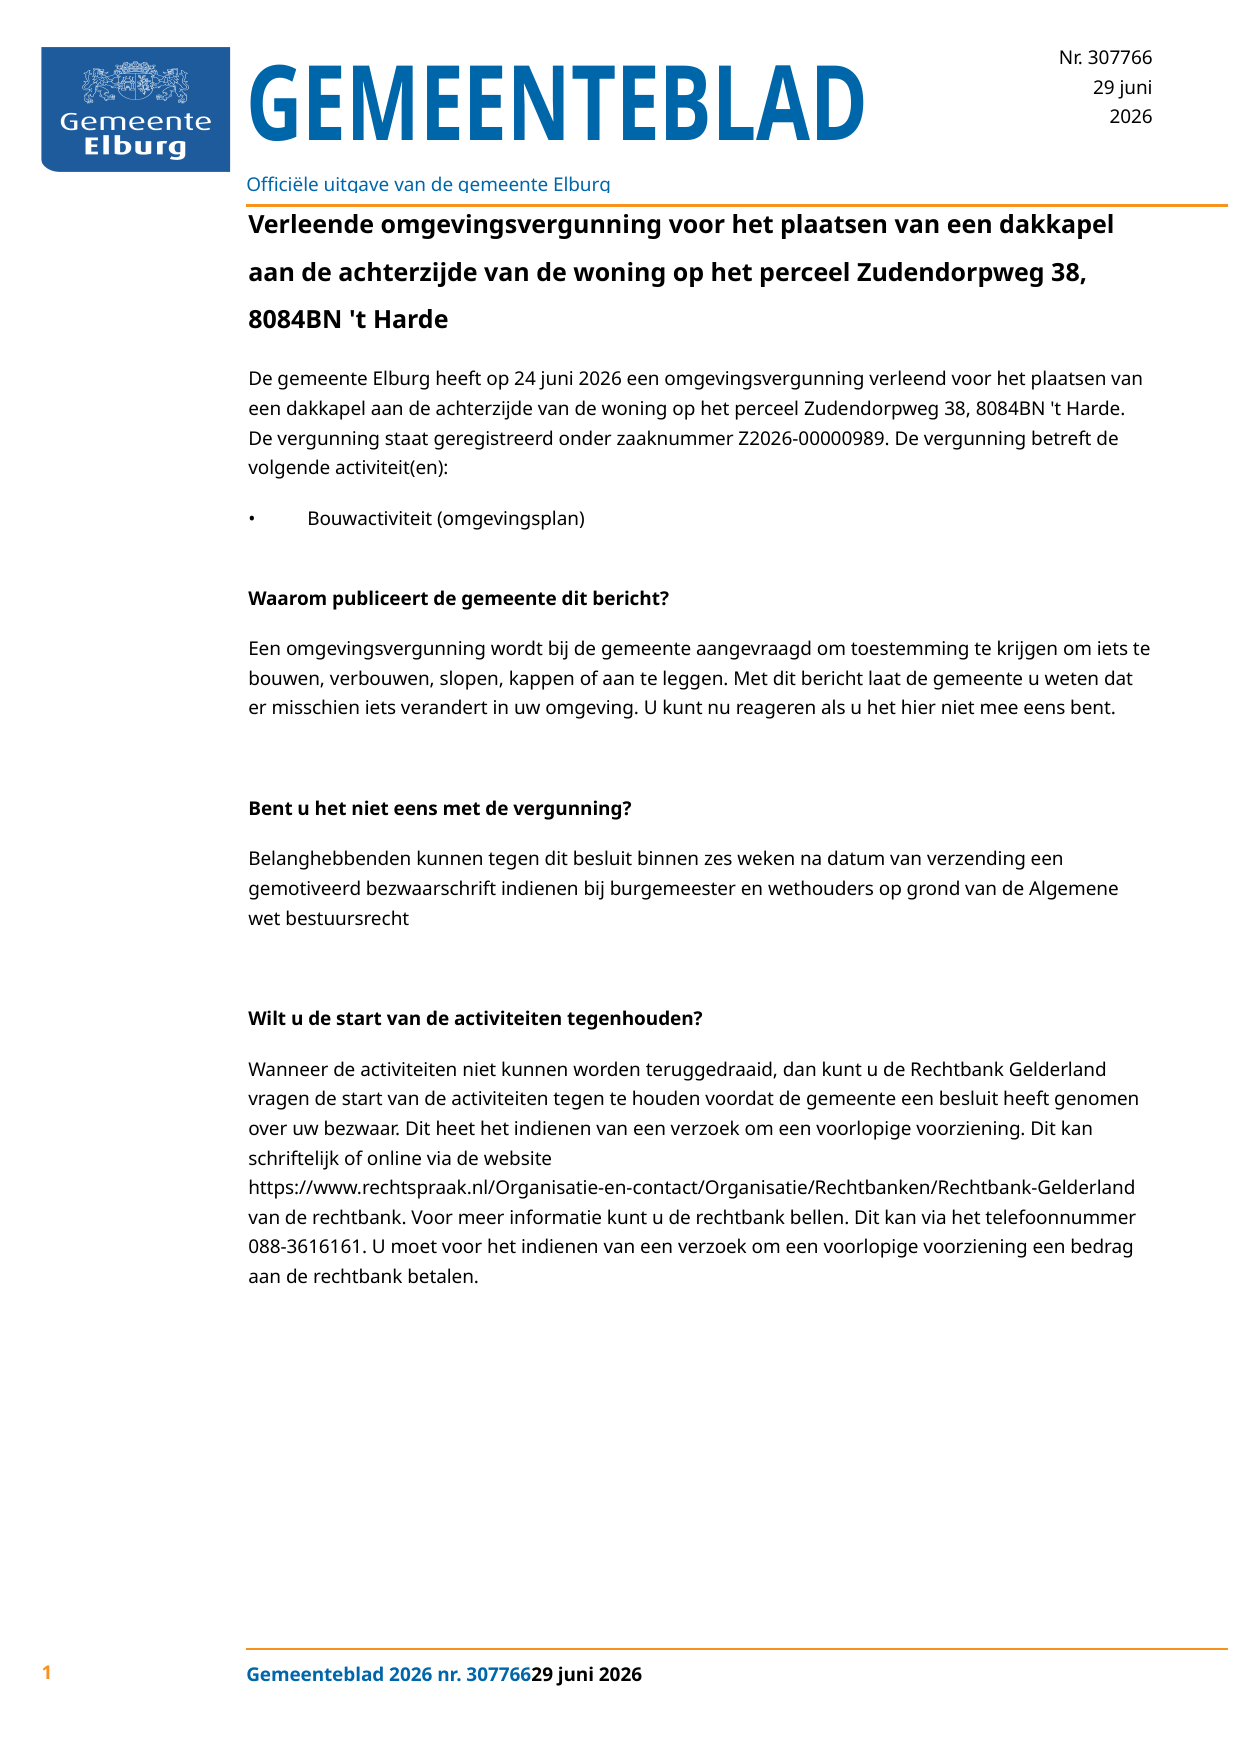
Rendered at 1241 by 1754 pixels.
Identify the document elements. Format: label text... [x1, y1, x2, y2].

picture [41, 47, 231, 172]
text Wanneer de activiteiten niet kunnen worden teruggedraaid, dan kunt u de Rechtbank Gelderland vragen de start van de activiteiten tegen te houden voordat de gemeente een besluit heeft genomen over uw bezwaar. Dit heet het indienen van een verzoek om een voorlopige voorziening. Dit kan schriftelijk of online via de website https://www.rechtspraak.nl/Organisatie-en-contact/Organisatie/Rechtbanken/Rechtbank-Gelderland van de rechtbank. Voor meer informatie kunt u de rechtbank bellen. Dit kan via het telefoonnummer 088-3616161. U moet voor het indienen van een verzoek om een voorlopige voorziening een bedrag aan de rechtbank betalen. [248, 1056, 1152, 1289]
text Belanghebbenden kunnen tegen dit besluit binnen zes weken na datum van verzending een gemotiveerd bezwaarschrift indienen bij burgemeester en wethouders op grond van de Algemene wet bestuursrecht [248, 846, 1152, 930]
text De gemeente Elburg heeft op 24 juni 2026 een omgevingsvergunning verleend voor het plaatsen van een dakkapel aan de achterzijde van de woning op het perceel Zudendorpweg 38, 8084BN 't Harde. De vergunning staat geregistreerd onder zaaknummer Z2026-00000989. De vergunning betreft de volgende activiteit(en): [248, 366, 1152, 480]
text Bent u het niet eens met de vergunning? [248, 795, 1152, 821]
text Wilt u de start van de activiteiten tegenhouden? [248, 1006, 1152, 1031]
text Verleende omgevingsvergunning voor het plaatsen van een dakkapel aan de achterzijde van de woning op het perceel Zudendorpweg 38, 8084BN 't Harde [248, 207, 1152, 336]
text Waarom publiceert de gemeente dit bericht? [248, 585, 1152, 610]
text Een omgevingsvergunning wordt bij de gemeente aangevraagd om toestemming te krijgen om iets te bouwen, verbouwen, slopen, kappen of aan te leggen. Met dit bericht laat de gemeente u weten dat er misschien iets verandert in uw omgeving. U kunt nu reageren als u het hier niet mee eens bent. [248, 635, 1152, 720]
list Bouwactiviteit (omgevingsplan) [248, 505, 1152, 530]
